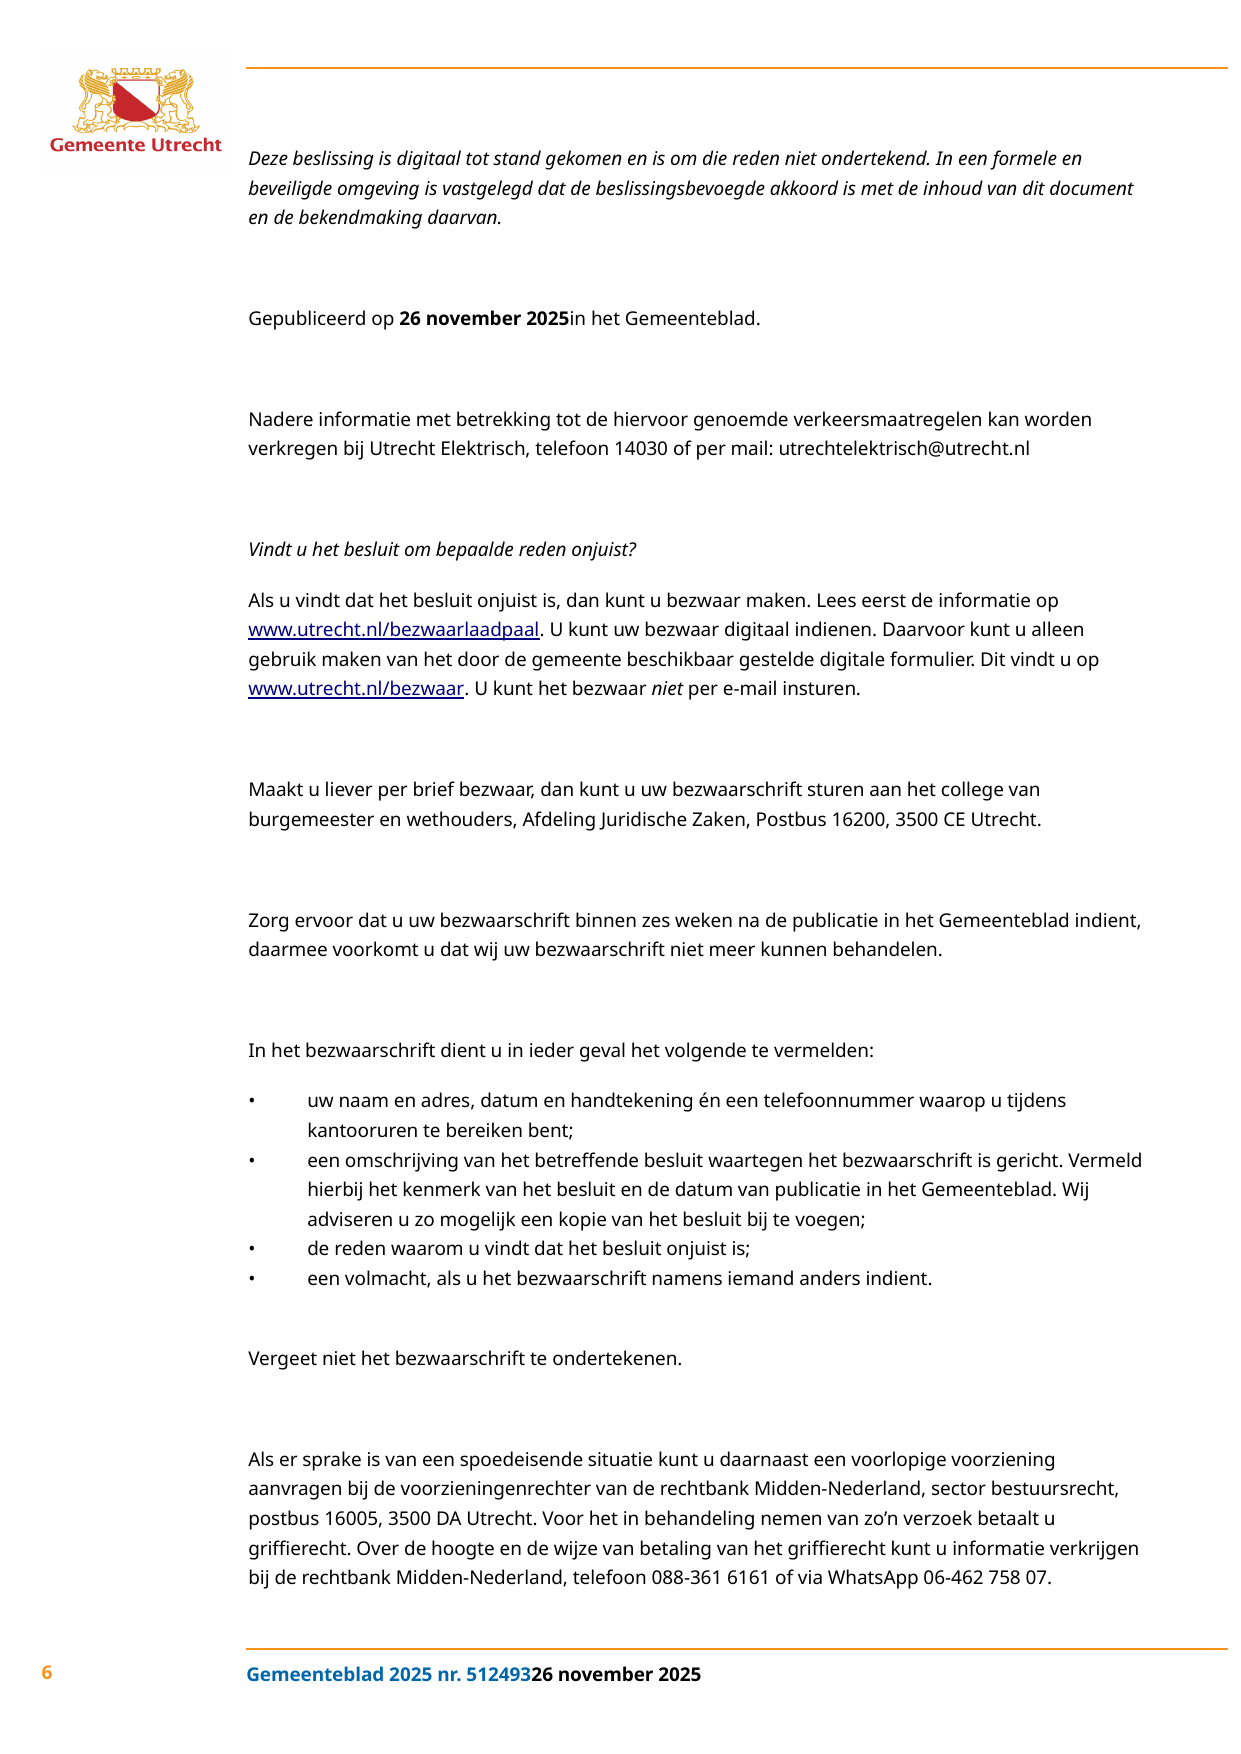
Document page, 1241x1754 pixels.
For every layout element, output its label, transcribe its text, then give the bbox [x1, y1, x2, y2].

text Als er sprake is van een spoedeisende situatie kunt u daarnaast een voorlopige voorziening aanvragen bij de voorzieningenrechter van de rechtbank Midden-Nederland, sector bestuursrecht, postbus 16005, 3500 DA Utrecht. Voor het in behandeling nemen van zo’n verzoek betaalt u griffierecht. Over de hoogte en de wijze van betaling van het griffierecht kunt u informatie verkrijgen bij de rechtbank Midden-Nederland, telefoon 088-361 6161 of via WhatsApp 06-462 758 07. [248, 1446, 1152, 1590]
text In het bezwaarschrift dient u in ieder geval het volgende te vermelden: [248, 1037, 1152, 1063]
text Vindt u het besluit om bepaalde reden onjuist? [248, 536, 1152, 562]
list uw naam en adres, datum en handtekening én een telefoonnummer waarop u tijdens kantooruren te bereiken bent; [248, 1088, 1152, 1143]
text Gepubliceerd op 26 november 2025in het Gemeenteblad. [248, 305, 1152, 331]
list een volmacht, als u het bezwaarschrift namens iemand anders indient. [248, 1265, 1152, 1291]
text Zorg ervoor dat u uw bezwaarschrift binnen zes weken na de publicatie in het Gemeenteblad indient, daarmee voorkomt u dat wij uw bezwaarschrift niet meer kunnen behandelen. [248, 907, 1152, 962]
text Als u vindt dat het besluit onjuist is, dan kunt u bezwaar maken. Lees eerst de informatie op www.utrecht.nl/bezwaarlaadpaal. U kunt uw bezwaar digitaal indienen. Daarvoor kunt u alleen gebruik maken van het door de gemeente beschikbaar gestelde digitale formulier. Dit vindt u op www.utrecht.nl/bezwaar. U kunt het bezwaar niet per e-mail insturen. [248, 587, 1152, 701]
text Maakt u liever per brief bezwaar, dan kunt u uw bezwaarschrift sturen aan het college van burgemeester en wethouders, Afdeling Juridische Zaken, Postbus 16200, 3500 CE Utrecht. [248, 776, 1152, 832]
list de reden waarom u vindt dat het besluit onjuist is; [248, 1236, 1152, 1261]
picture [41, 47, 231, 172]
list een omschrijving van het betreffende besluit waartegen het bezwaarschrift is gericht. Vermeld hierbij het kenmerk van het besluit en de datum van publicatie in het Gemeenteblad. Wij adviseren u zo mogelijk een kopie van het besluit bij te voegen; [248, 1147, 1152, 1232]
text Nadere informatie met betrekking tot de hiervoor genoemde verkeersmaatregelen kan worden verkregen bij Utrecht Elektrisch, telefoon 14030 of per mail: utrechtelektrisch@utrecht.nl [248, 406, 1152, 461]
text Vergeet niet het bezwaarschrift te ondertekenen. [248, 1345, 1152, 1371]
text Deze beslissing is digitaal tot stand gekomen en is om die reden niet ondertekend. In een formele en beveiligde omgeving is vastgelegd dat de beslissingsbevoegde akkoord is met de inhoud van dit document en de bekendmaking daarvan. [248, 145, 1152, 230]
